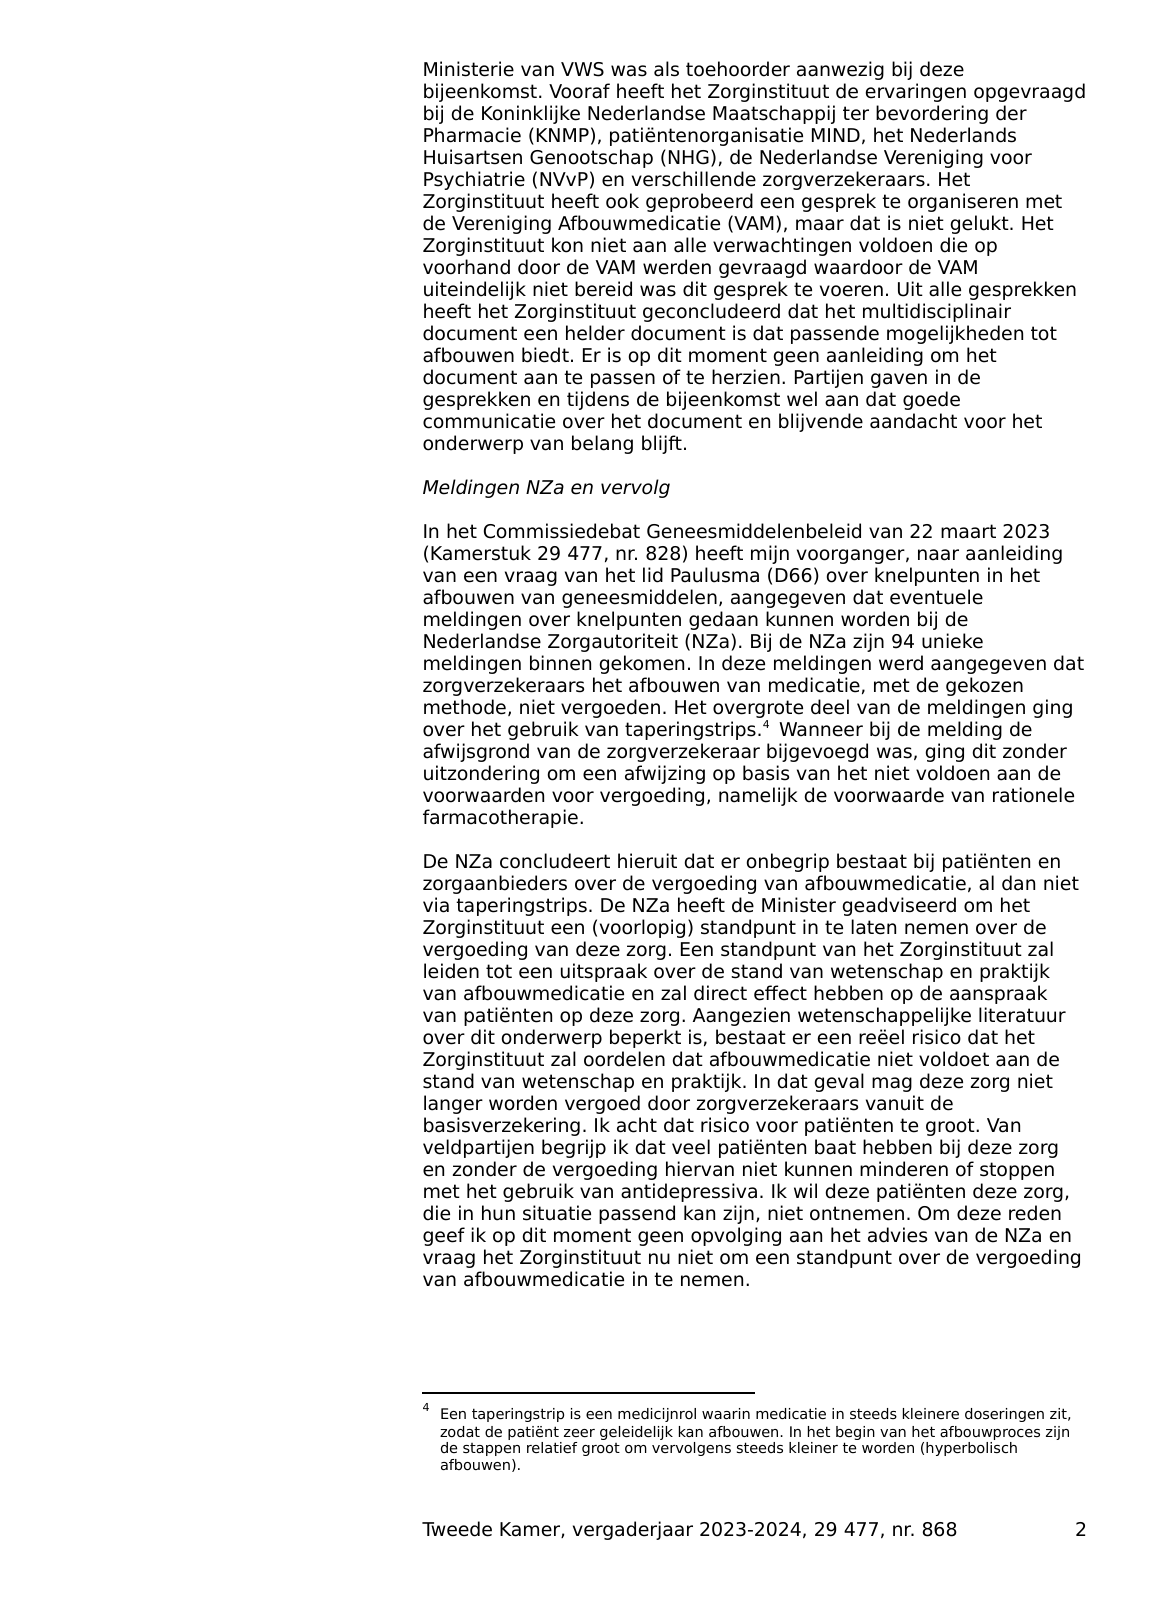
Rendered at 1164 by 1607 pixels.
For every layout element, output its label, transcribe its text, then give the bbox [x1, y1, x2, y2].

text In het Commissiedebat Geneesmiddelenbeleid van 22 maart 2023 (Kamerstuk 29 477, nr. 828) heeft mijn voorganger, naar aanleiding van een vraag van het lid Paulusma (D66) over knelpunten in het afbouwen van geneesmiddelen, aangegeven dat eventuele meldingen over knelpunten gedaan kunnen worden bij de Nederlandse Zorgautoriteit (NZa). Bij de NZa zijn 94 unieke meldingen binnen gekomen. In deze meldingen werd aangegeven dat zorgverzekeraars het afbouwen van medicatie, met de gekozen methode, niet vergoeden. Het overgrote deel van de meldingen ging over het gebruik van taperingstrips. Wanneer bij de melding de afwijsgrond van de zorgverzekeraar bijgevoegd was, ging dit zonder uitzondering om een afwijzing op basis van het niet voldoen aan de voorwaarden voor vergoeding, namelijk de voorwaarde van rationele farmacotherapie. [422, 521, 1087, 829]
text Ministerie van VWS was als toehoorder aanwezig bij deze bijeenkomst. Vooraf heeft het Zorginstituut de ervaringen opgevraagd bij de Koninklijke Nederlandse Maatschappij ter bevordering der Pharmacie (KNMP), patiëntenorganisatie MIND, het Nederlands Huisartsen Genootschap (NHG), de Nederlandse Vereniging voor Psychiatrie (NVvP) en verschillende zorgverzekeraars. Het Zorginstituut heeft ook geprobeerd een gesprek te organiseren met de Vereniging Afbouwmedicatie (VAM), maar dat is niet gelukt. Het Zorginstituut kon niet aan alle verwachtingen voldoen die op voorhand door de VAM werden gevraagd waardoor de VAM uiteindelijk niet bereid was dit gesprek te voeren. Uit alle gesprekken heeft het Zorginstituut geconcludeerd dat het multidisciplinair document een helder document is dat passende mogelijkheden tot afbouwen biedt. Er is op dit moment geen aanleiding om het document aan te passen of te herzien. Partijen gaven in de gesprekken en tijdens de bijeenkomst wel aan dat goede communicatie over het document en blijvende aandacht voor het onderwerp van belang blijft. [422, 59, 1087, 455]
subtitle Meldingen NZa en vervolg [422, 477, 1087, 499]
text De NZa concludeert hieruit dat er onbegrip bestaat bij patiënten en zorgaanbieders over de vergoeding van afbouwmedicatie, al dan niet via taperingstrips. De NZa heeft de Minister geadviseerd om het Zorginstituut een (voorlopig) standpunt in te laten nemen over de vergoeding van deze zorg. Een standpunt van het Zorginstituut zal leiden tot een uitspraak over de stand van wetenschap en praktijk van afbouwmedicatie en zal direct effect hebben op de aanspraak van patiënten op deze zorg. Aangezien wetenschappelijke literatuur over dit onderwerp beperkt is, bestaat er een reëel risico dat het Zorginstituut zal oordelen dat afbouwmedicatie niet voldoet aan de stand van wetenschap en praktijk. In dat geval mag deze zorg niet langer worden vergoed door zorgverzekeraars vanuit de basisverzekering. Ik acht dat risico voor patiënten te groot. Van veldpartijen begrijp ik dat veel patiënten baat hebben bij deze zorg en zonder de vergoeding hiervan niet kunnen minderen of stoppen met het gebruik van antidepressiva. Ik wil deze patiënten deze zorg, die in hun situatie passend kan zijn, niet ontnemen. Om deze reden geef ik op dit moment geen opvolging aan het advies van de NZa en vraag het Zorginstituut nu niet om een standpunt over de vergoeding van afbouwmedicatie in te nemen. [422, 851, 1087, 1291]
text Een taperingstrip is een medicijnrol waarin medicatie in steeds kleinere doseringen zit, zodat de patiënt zeer geleidelijk kan afbouwen. In het begin van het afbouwproces zijn de stappen relatief groot om vervolgens steeds kleiner te worden (hyperbolisch afbouwen). [422, 1402, 1087, 1474]
